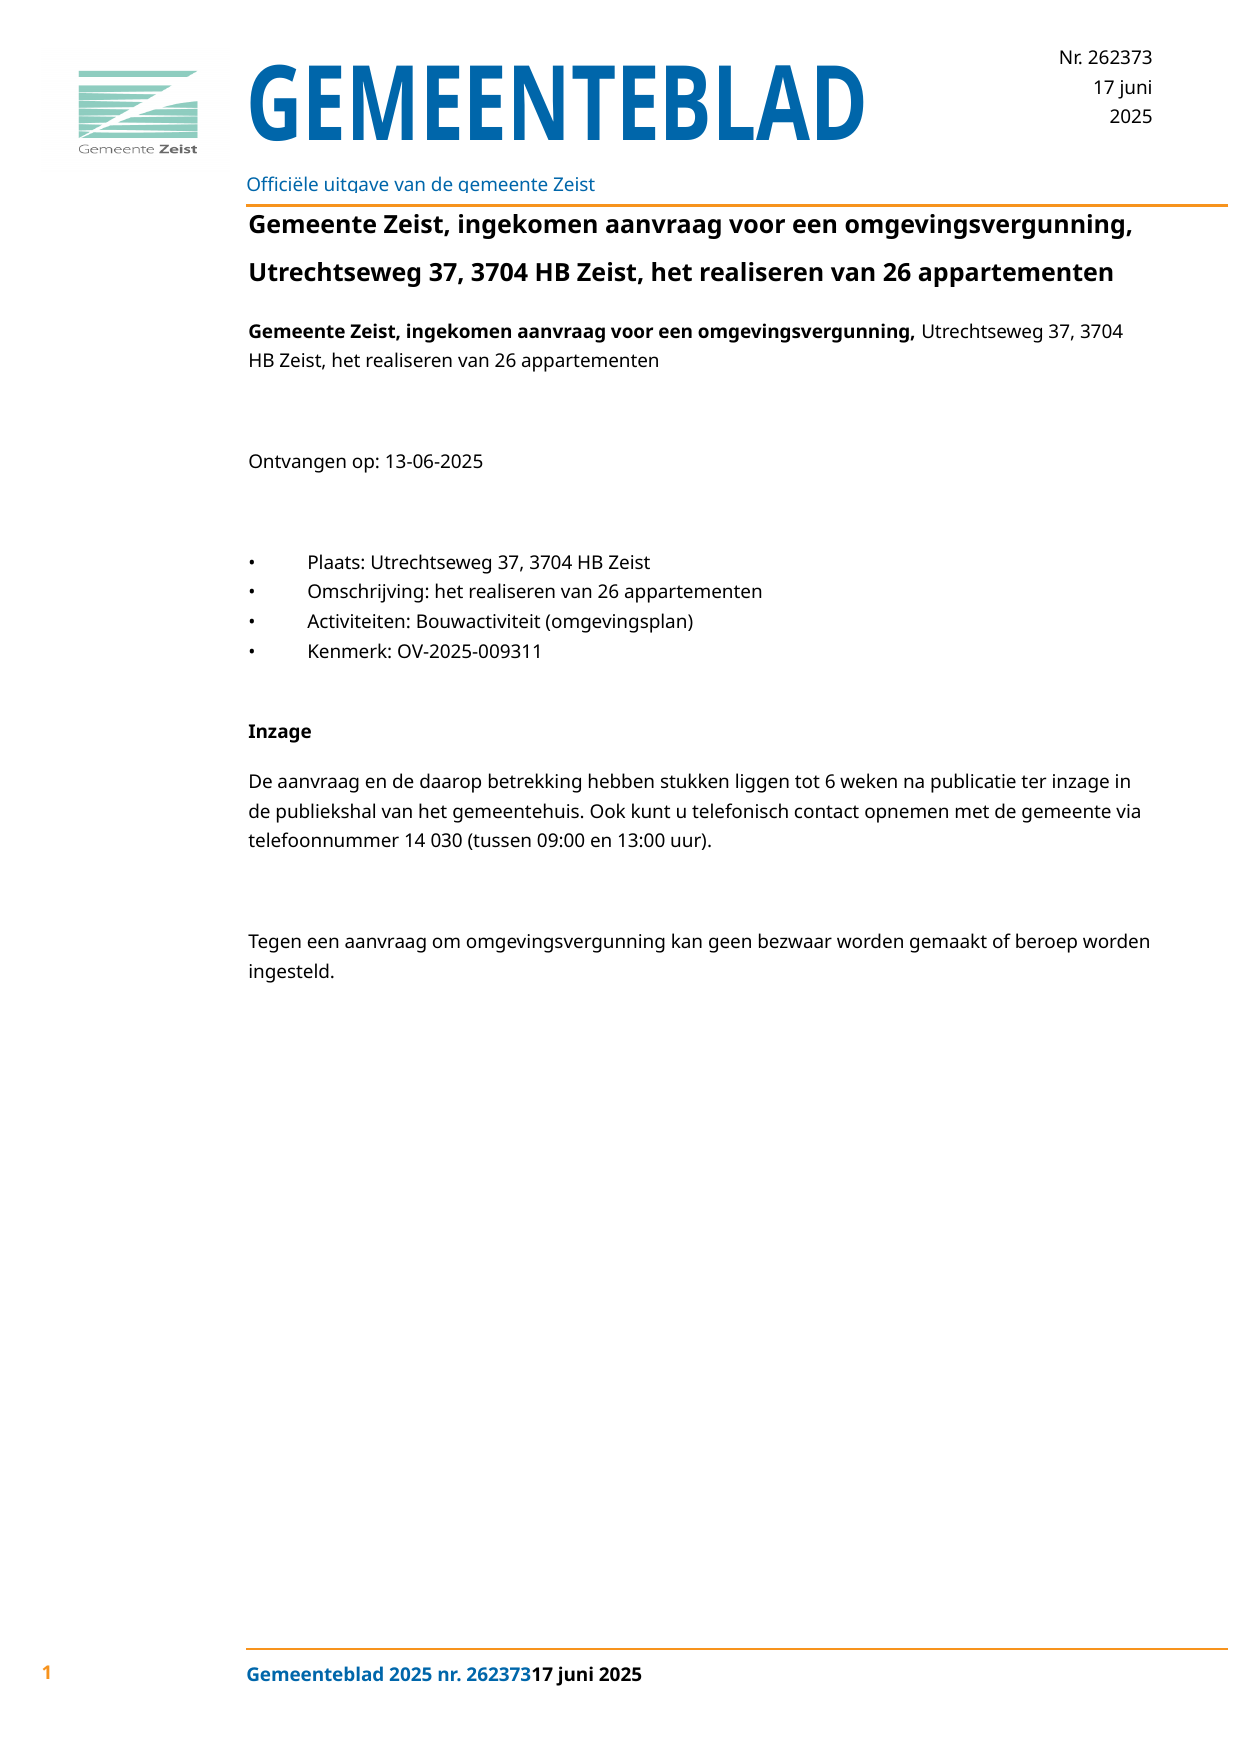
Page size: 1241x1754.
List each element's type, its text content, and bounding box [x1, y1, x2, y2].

text De aanvraag en de daarop betrekking hebben stukken liggen tot 6 weken na publicatie ter inzage in de publiekshal van het gemeentehuis. Ook kunt u telefonisch contact opnemen met de gemeente via telefoonnummer 14 030 (tussen 09:00 en 13:00 uur). [248, 768, 1152, 853]
text Tegen een aanvraag om omgevingsvergunning kan geen bezwaar worden gemaakt of beroep worden ingesteld. [248, 928, 1152, 984]
text Gemeente Zeist, ingekomen aanvraag voor een omgevingsvergunning, Utrechtseweg 37, 3704 HB Zeist, het realiseren van 26 appartementen [248, 318, 1152, 373]
text Gemeente Zeist, ingekomen aanvraag voor een omgevingsvergunning, Utrechtseweg 37, 3704 HB Zeist, het realiseren van 26 appartementen [248, 207, 1152, 288]
text Inzage [248, 718, 1152, 744]
list Plaats: Utrechtseweg 37, 3704 HB Zeist [248, 549, 1152, 575]
list Kenmerk: OV-2025-009311 [248, 638, 1152, 664]
list Activiteiten: Bouwactiviteit (omgevingsplan) [248, 608, 1152, 634]
text Ontvangen op: 13-06-2025 [248, 448, 1152, 474]
list Omschrijving: het realiseren van 26 appartementen [248, 579, 1152, 604]
picture [41, 47, 231, 172]
